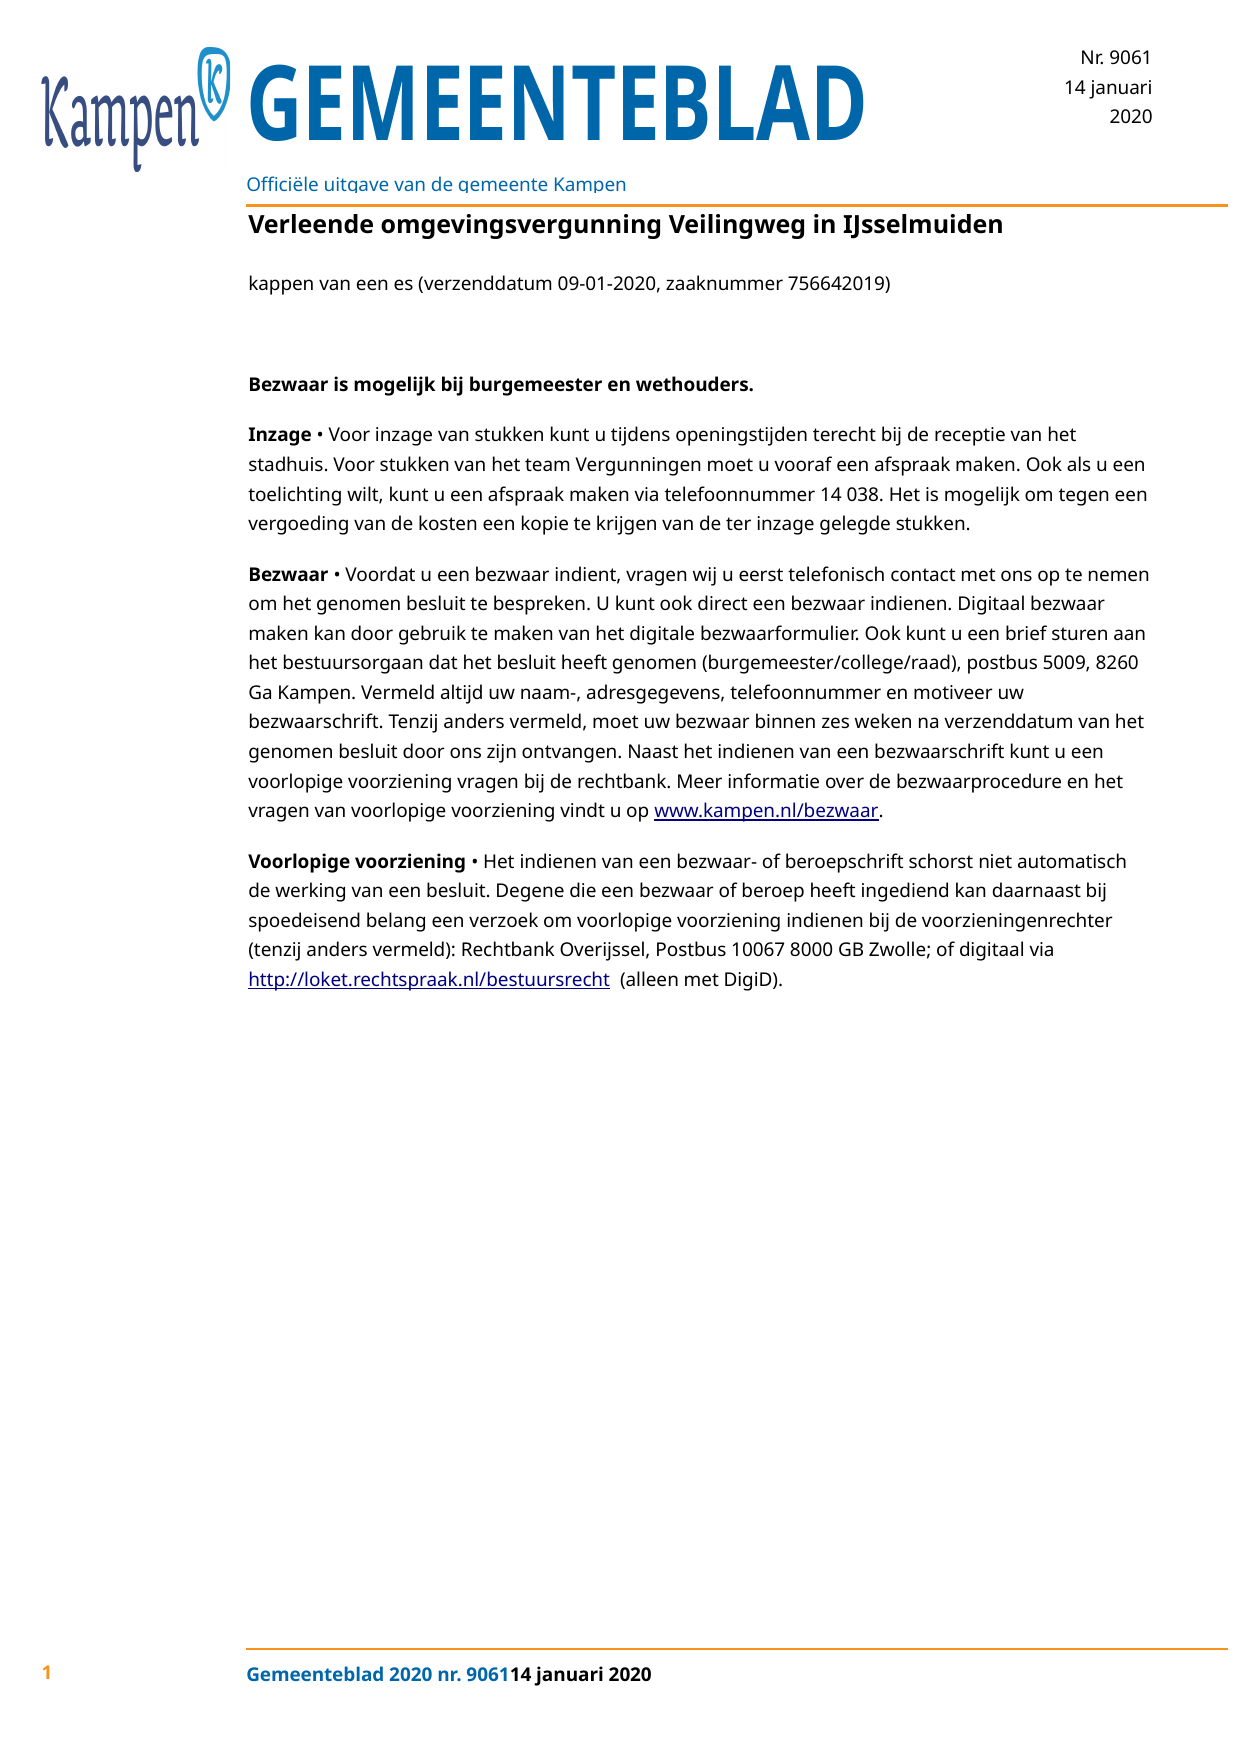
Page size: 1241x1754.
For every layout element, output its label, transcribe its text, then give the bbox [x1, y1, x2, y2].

picture [41, 47, 231, 172]
text Voorlopige voorziening • Het indienen van een bezwaar- of beroepschrift schorst niet automatisch de werking van een besluit. Degene die een bezwaar of beroep heeft ingediend kan daarnaast bij spoedeisend belang een verzoek om voorlopige voorziening indienen bij de voorzieningenrechter (tenzij anders vermeld): Rechtbank Overijssel, Postbus 10067 8000 GB Zwolle; of digitaal via http://loket.rechtspraak.nl/bestuursrecht (alleen met DigiD). [248, 848, 1152, 992]
text kappen van een es (verzenddatum 09-01-2020, zaaknummer 756642019) [248, 270, 1152, 296]
text Verleende omgevingsvergunning Veilingweg in IJsselmuiden [248, 207, 1152, 241]
text Inzage • Voor inzage van stukken kunt u tijdens openingstijden terecht bij de receptie van het stadhuis. Voor stukken van het team Vergunningen moet u vooraf een afspraak maken. Ook als u een toelichting wilt, kunt u een afspraak maken via telefoonnummer 14 038. Het is mogelijk om tegen een vergoeding van de kosten een kopie te krijgen van de ter inzage gelegde stukken. [248, 422, 1152, 536]
text Bezwaar is mogelijk bij burgemeester en wethouders. [248, 371, 1152, 397]
text Bezwaar • Voordat u een bezwaar indient, vragen wij u eerst telefonisch contact met ons op te nemen om het genomen besluit te bespreken. U kunt ook direct een bezwaar indienen. Digitaal bezwaar maken kan door gebruik te maken van het digitale bezwaarformulier. Ook kunt u een brief sturen aan het bestuursorgaan dat het besluit heeft genomen (burgemeester/college/raad), postbus 5009, 8260 Ga Kampen. Vermeld altijd uw naam-, adresgegevens, telefoonnummer en motiveer uw bezwaarschrift. Tenzij anders vermeld, moet uw bezwaar binnen zes weken na verzenddatum van het genomen besluit door ons zijn ontvangen. Naast het indienen van een bezwaarschrift kunt u een voorlopige voorziening vragen bij de rechtbank. Meer informatie over de bezwaarprocedure en het vragen van voorlopige voorziening vindt u op www.kampen.nl/bezwaar. [248, 561, 1152, 823]
